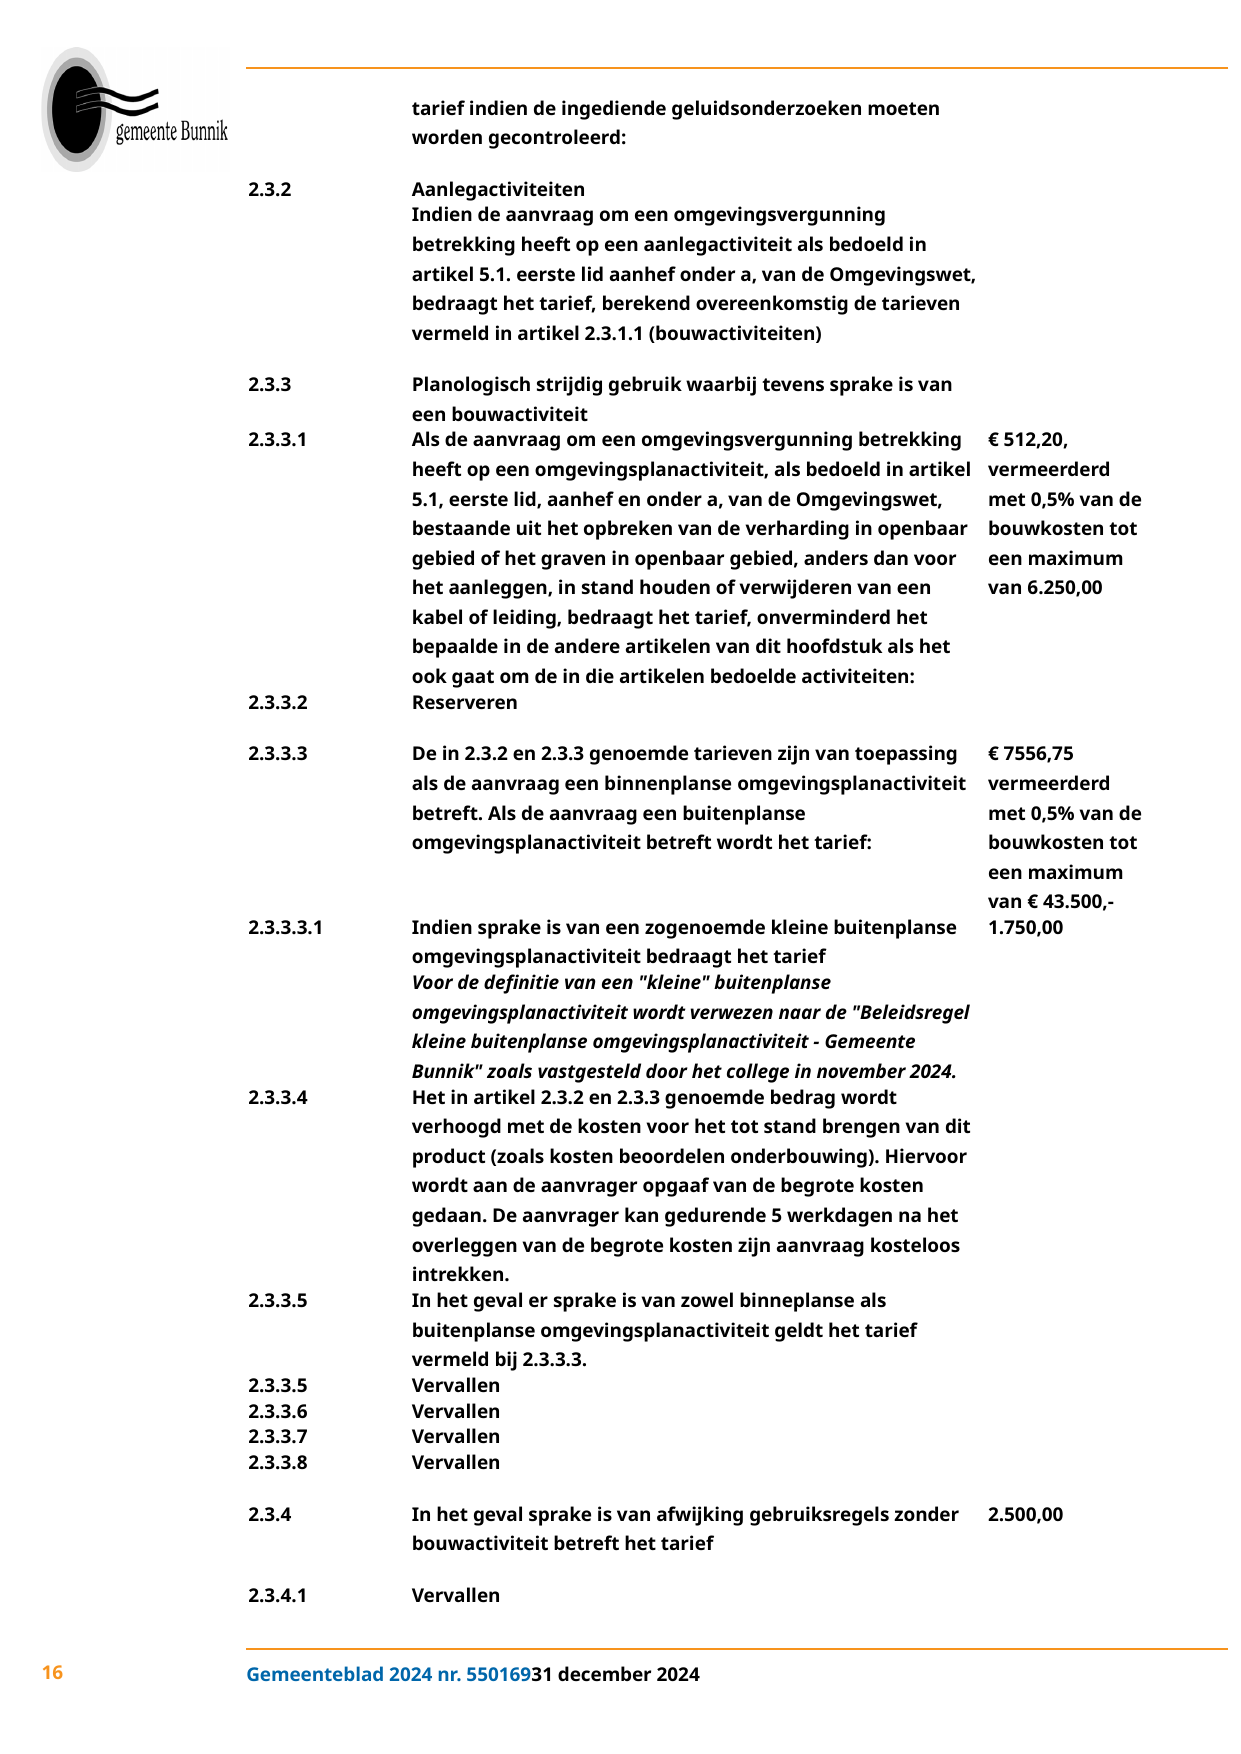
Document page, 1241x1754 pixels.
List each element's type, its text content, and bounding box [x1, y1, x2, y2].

table_cell [988, 1449, 1152, 1475]
picture [41, 47, 231, 172]
table_cell [988, 1287, 1152, 1372]
table_cell [248, 970, 412, 1084]
table_cell [988, 1475, 1152, 1501]
table_cell Indien sprake is van een zogenoemde kleine buitenplanse omgevingsplanactiviteit bedraagt het tarief [412, 914, 988, 969]
table_cell [412, 346, 988, 371]
table_cell 2.3.3.4 [248, 1084, 412, 1287]
table_cell Aanlegactiviteiten [412, 176, 988, 202]
table_cell [988, 371, 1152, 427]
table_cell [412, 715, 988, 741]
table_cell [988, 1582, 1152, 1607]
table_cell [988, 1372, 1152, 1398]
table_cell 2.3.3.2 [248, 689, 412, 715]
table_cell [248, 1475, 412, 1501]
table_cell In het geval er sprake is van zowel binneplanse als buitenplanse omgevingsplanactiviteit geldt het tarief vermeld bij 2.3.3.3. [412, 1287, 988, 1372]
table_cell € 512,20, vermeerderd met 0,5% van de bouwkosten tot een maximum van 6.250,00 [988, 427, 1152, 689]
table_cell Vervallen [412, 1582, 988, 1607]
table_cell 2.3.3.3.1 [248, 914, 412, 969]
table_cell 2.3.2 [248, 176, 412, 202]
table_cell € 7556,75 vermeerderd met 0,5% van de bouwkosten tot een maximum van € 43.500,- [988, 741, 1152, 914]
table_cell 2.3.3.1 [248, 427, 412, 689]
table_cell Planologisch strijdig gebruik waarbij tevens sprake is van een bouwactiviteit [412, 371, 988, 427]
table_cell 1.750,00 [988, 914, 1152, 969]
table_cell [988, 689, 1152, 715]
table_cell [988, 150, 1152, 176]
table_cell [988, 95, 1152, 150]
table_cell 2.3.3.3 [248, 741, 412, 914]
table_cell Vervallen [412, 1372, 988, 1398]
table_cell [988, 346, 1152, 371]
table_cell Als de aanvraag om een omgevingsvergunning betrekking heeft op een omgevingsplanactiviteit, als bedoeld in artikel 5.1, eerste lid, aanhef en onder a, van de Omgevingswet, bestaande uit het opbreken van de verharding in openbaar gebied of het graven in openbaar gebied, anders dan voor het aanleggen, in stand houden of verwijderen van een kabel of leiding, bedraagt het tarief, onverminderd het bepaalde in de andere artikelen van dit hoofdstuk als het ook gaat om de in die artikelen bedoelde activiteiten: [412, 427, 988, 689]
table_cell [988, 1084, 1152, 1287]
table_cell [248, 1556, 412, 1582]
table_cell Vervallen [412, 1449, 988, 1475]
table_cell [248, 715, 412, 741]
table_cell [988, 970, 1152, 1084]
table_cell [412, 150, 988, 176]
table_cell [988, 202, 1152, 346]
table_cell [248, 95, 412, 150]
table_cell 2.3.3.5 [248, 1372, 412, 1398]
table_cell [248, 346, 412, 371]
table_cell [988, 1556, 1152, 1582]
table_cell 2.500,00 [988, 1501, 1152, 1556]
table_cell 2.3.3.6 [248, 1398, 412, 1423]
table_cell [988, 715, 1152, 741]
table_cell [988, 1398, 1152, 1423]
table_cell Het in artikel 2.3.2 en 2.3.3 genoemde bedrag wordt verhoogd met de kosten voor het tot stand brengen van dit product (zoals kosten beoordelen onderbouwing). Hiervoor wordt aan de aanvrager opgaaf van de begrote kosten gedaan. De aanvrager kan gedurende 5 werkdagen na het overleggen van de begrote kosten zijn aanvraag kosteloos intrekken. [412, 1084, 988, 1287]
table_cell 2.3.4.1 [248, 1582, 412, 1607]
table_cell tarief indien de ingediende geluidsonderzoeken moeten worden gecontroleerd: [412, 95, 988, 150]
table_cell Indien de aanvraag om een omgevingsvergunning betrekking heeft op een aanlegactiviteit als bedoeld in artikel 5.1. eerste lid aanhef onder a, van de Omgevingswet, bedraagt het tarief, berekend overeenkomstig de tarieven vermeld in artikel 2.3.1.1 (bouwactiviteiten) [412, 202, 988, 346]
table_cell Reserveren [412, 689, 988, 715]
table_cell Vervallen [412, 1398, 988, 1423]
table_cell 2.3.3.5 [248, 1287, 412, 1372]
table_cell [988, 176, 1152, 202]
table_cell 2.3.3.7 [248, 1424, 412, 1449]
table_cell Vervallen [412, 1424, 988, 1449]
table_cell 2.3.3.8 [248, 1449, 412, 1475]
table_cell 2.3.3 [248, 371, 412, 427]
table_cell De in 2.3.2 en 2.3.3 genoemde tarieven zijn van toepassing als de aanvraag een binnenplanse omgevingsplanactiviteit betreft. Als de aanvraag een buitenplanse omgevingsplanactiviteit betreft wordt het tarief: [412, 741, 988, 914]
table_cell In het geval sprake is van afwijking gebruiksregels zonder bouwactiviteit betreft het tarief [412, 1501, 988, 1556]
table_cell [412, 1556, 988, 1582]
table_cell [248, 202, 412, 346]
table_cell [248, 150, 412, 176]
table_cell [412, 1475, 988, 1501]
table_cell [988, 1424, 1152, 1449]
table_cell Voor de definitie van een "kleine" buitenplanse omgevingsplanactiviteit wordt verwezen naar de "Beleidsregel kleine buitenplanse omgevingsplanactiviteit - Gemeente Bunnik" zoals vastgesteld door het college in november 2024. [412, 970, 988, 1084]
table_cell 2.3.4 [248, 1501, 412, 1556]
